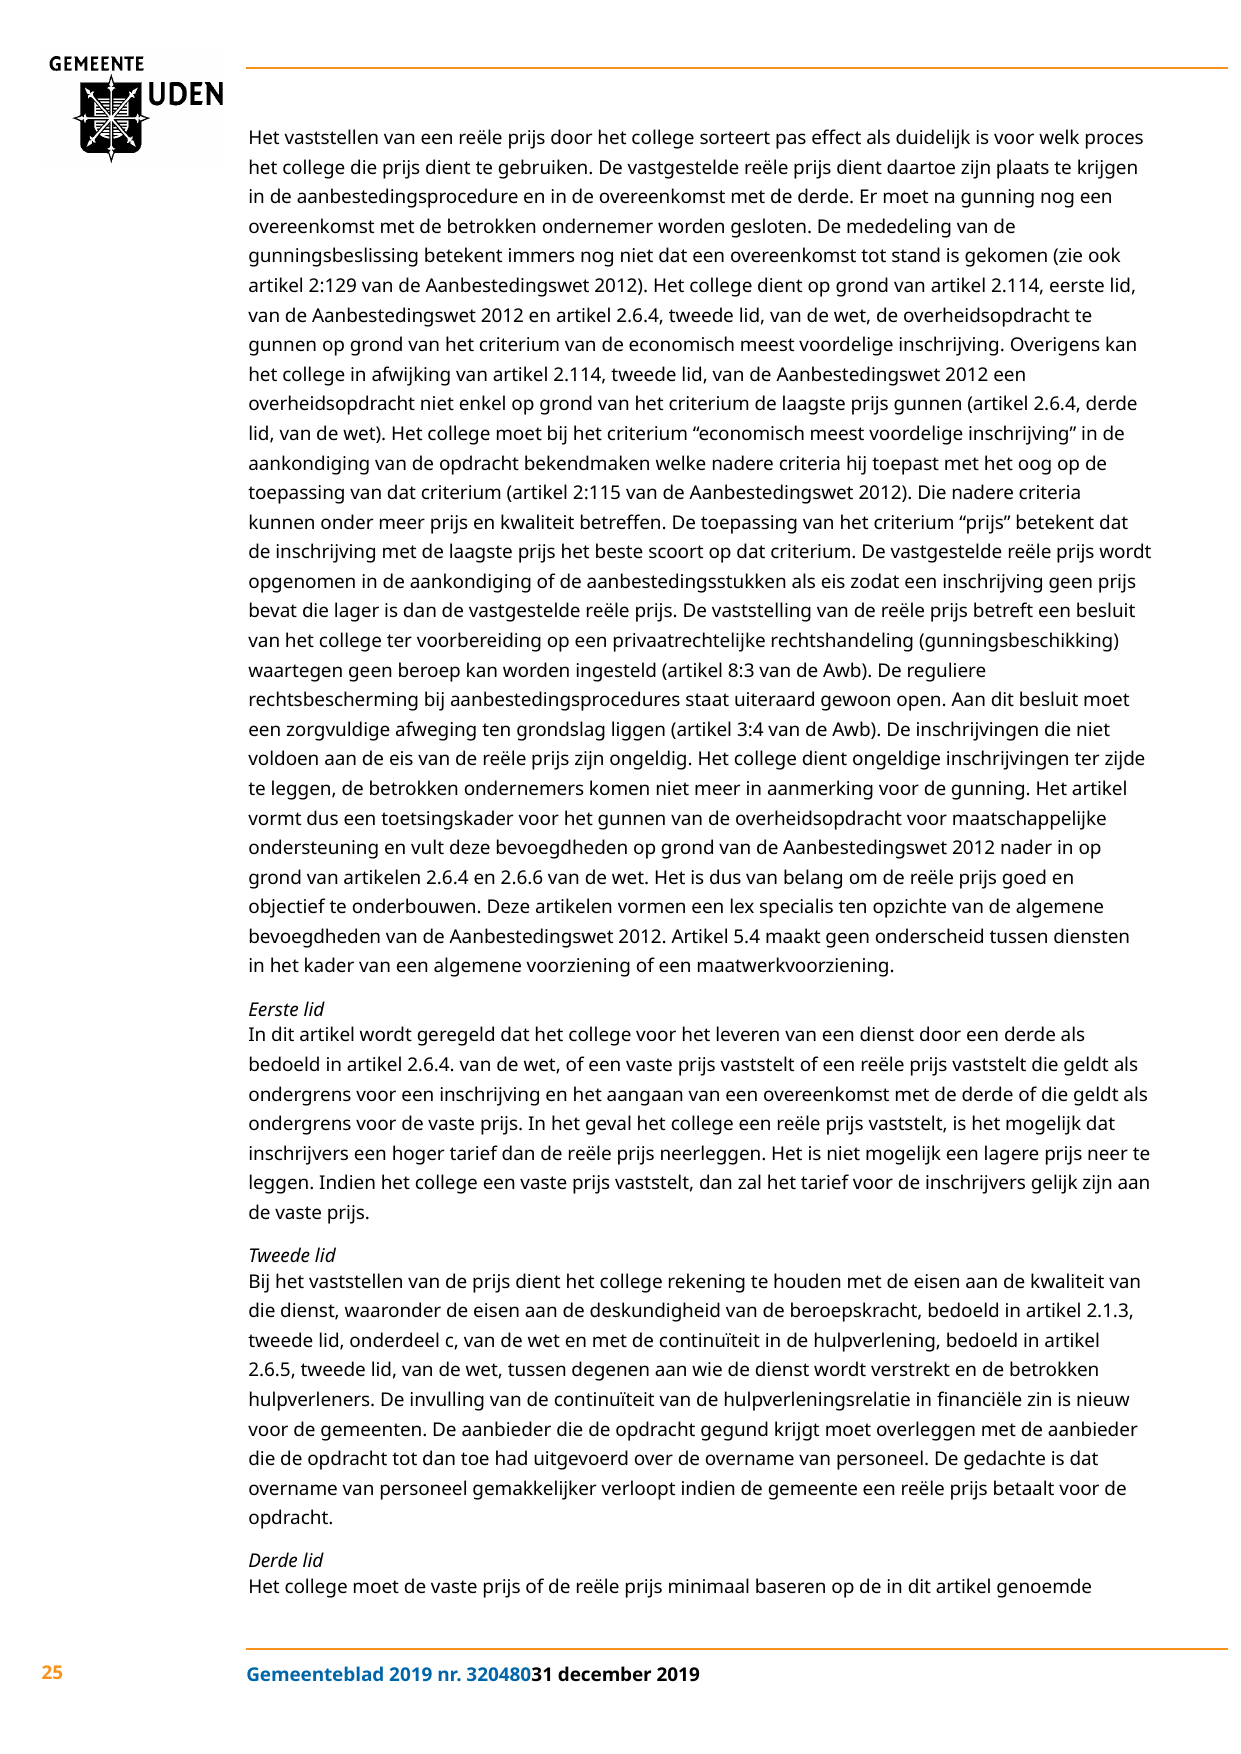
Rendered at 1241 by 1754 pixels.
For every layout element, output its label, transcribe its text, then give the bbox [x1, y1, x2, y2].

text Eerste lid [248, 996, 1152, 1022]
text Tweede lid [248, 1242, 1152, 1268]
text Het college moet de vaste prijs of de reële prijs minimaal baseren op de in dit artikel genoemde [248, 1573, 1152, 1599]
text In dit artikel wordt geregeld dat het college voor het leveren van een dienst door een derde als bedoeld in artikel 2.6.4. van de wet, of een vaste prijs vaststelt of een reële prijs vaststelt die geldt als ondergrens voor een inschrijving en het aangaan van een overeenkomst met de derde of die geldt als ondergrens voor de vaste prijs. In het geval het college een reële prijs vaststelt, is het mogelijk dat inschrijvers een hoger tarief dan de reële prijs neerleggen. Het is niet mogelijk een lagere prijs neer te leggen. Indien het college een vaste prijs vaststelt, dan zal het tarief voor de inschrijvers gelijk zijn aan de vaste prijs. [248, 1022, 1152, 1225]
picture [41, 47, 231, 172]
text Het vaststellen van een reële prijs door het college sorteert pas effect als duidelijk is voor welk proces het college die prijs dient te gebruiken. De vastgestelde reële prijs dient daartoe zijn plaats te krijgen in de aanbestedingsprocedure en in de overeenkomst met de derde. Er moet na gunning nog een overeenkomst met de betrokken ondernemer worden gesloten. De mededeling van de gunningsbeslissing betekent immers nog niet dat een overeenkomst tot stand is gekomen (zie ook artikel 2:129 van de Aanbestedingswet 2012). Het college dient op grond van artikel 2.114, eerste lid, van de Aanbestedingswet 2012 en artikel 2.6.4, tweede lid, van de wet, de overheidsopdracht te gunnen op grond van het criterium van de economisch meest voordelige inschrijving. Overigens kan het college in afwijking van artikel 2.114, tweede lid, van de Aanbestedingswet 2012 een overheidsopdracht niet enkel op grond van het criterium de laagste prijs gunnen (artikel 2.6.4, derde lid, van de wet). Het college moet bij het criterium “economisch meest voordelige inschrijving” in de aankondiging van de opdracht bekendmaken welke nadere criteria hij toepast met het oog op de toepassing van dat criterium (artikel 2:115 van de Aanbestedingswet 2012). Die nadere criteria kunnen onder meer prijs en kwaliteit betreffen. De toepassing van het criterium “prijs” betekent dat de inschrijving met de laagste prijs het beste scoort op dat criterium. De vastgestelde reële prijs wordt opgenomen in de aankondiging of de aanbestedingsstukken als eis zodat een inschrijving geen prijs bevat die lager is dan de vastgestelde reële prijs. De vaststelling van de reële prijs betreft een besluit van het college ter voorbereiding op een privaatrechtelijke rechtshandeling (gunningsbeschikking) waartegen geen beroep kan worden ingesteld (artikel 8:3 van de Awb). De reguliere rechtsbescherming bij aanbestedingsprocedures staat uiteraard gewoon open. Aan dit besluit moet een zorgvuldige afweging ten grondslag liggen (artikel 3:4 van de Awb). De inschrijvingen die niet voldoen aan de eis van de reële prijs zijn ongeldig. Het college dient ongeldige inschrijvingen ter zijde te leggen, de betrokken ondernemers komen niet meer in aanmerking voor de gunning. Het artikel vormt dus een toetsingskader voor het gunnen van de overheidsopdracht voor maatschappelijke ondersteuning en vult deze bevoegdheden op grond van de Aanbestedingswet 2012 nader in op grond van artikelen 2.6.4 en 2.6.6 van de wet. Het is dus van belang om de reële prijs goed en objectief te onderbouwen. Deze artikelen vormen een lex specialis ten opzichte van de algemene bevoegdheden van de Aanbestedingswet 2012. Artikel 5.4 maakt geen onderscheid tussen diensten in het kader van een algemene voorziening of een maatwerkvoorziening. [248, 124, 1152, 978]
text Bij het vaststellen van de prijs dient het college rekening te houden met de eisen aan de kwaliteit van die dienst, waaronder de eisen aan de deskundigheid van de beroepskracht, bedoeld in artikel 2.1.3, tweede lid, onderdeel c, van de wet en met de continuïteit in de hulpverlening, bedoeld in artikel 2.6.5, tweede lid, van de wet, tussen degenen aan wie de dienst wordt verstrekt en de betrokken hulpverleners. De invulling van de continuïteit van de hulpverleningsrelatie in financiële zin is nieuw voor de gemeenten. De aanbieder die de opdracht gegund krijgt moet overleggen met de aanbieder die de opdracht tot dan toe had uitgevoerd over de overname van personeel. De gedachte is dat overname van personeel gemakkelijker verloopt indien de gemeente een reële prijs betaalt voor de opdracht. [248, 1268, 1152, 1530]
text Derde lid [248, 1548, 1152, 1573]
